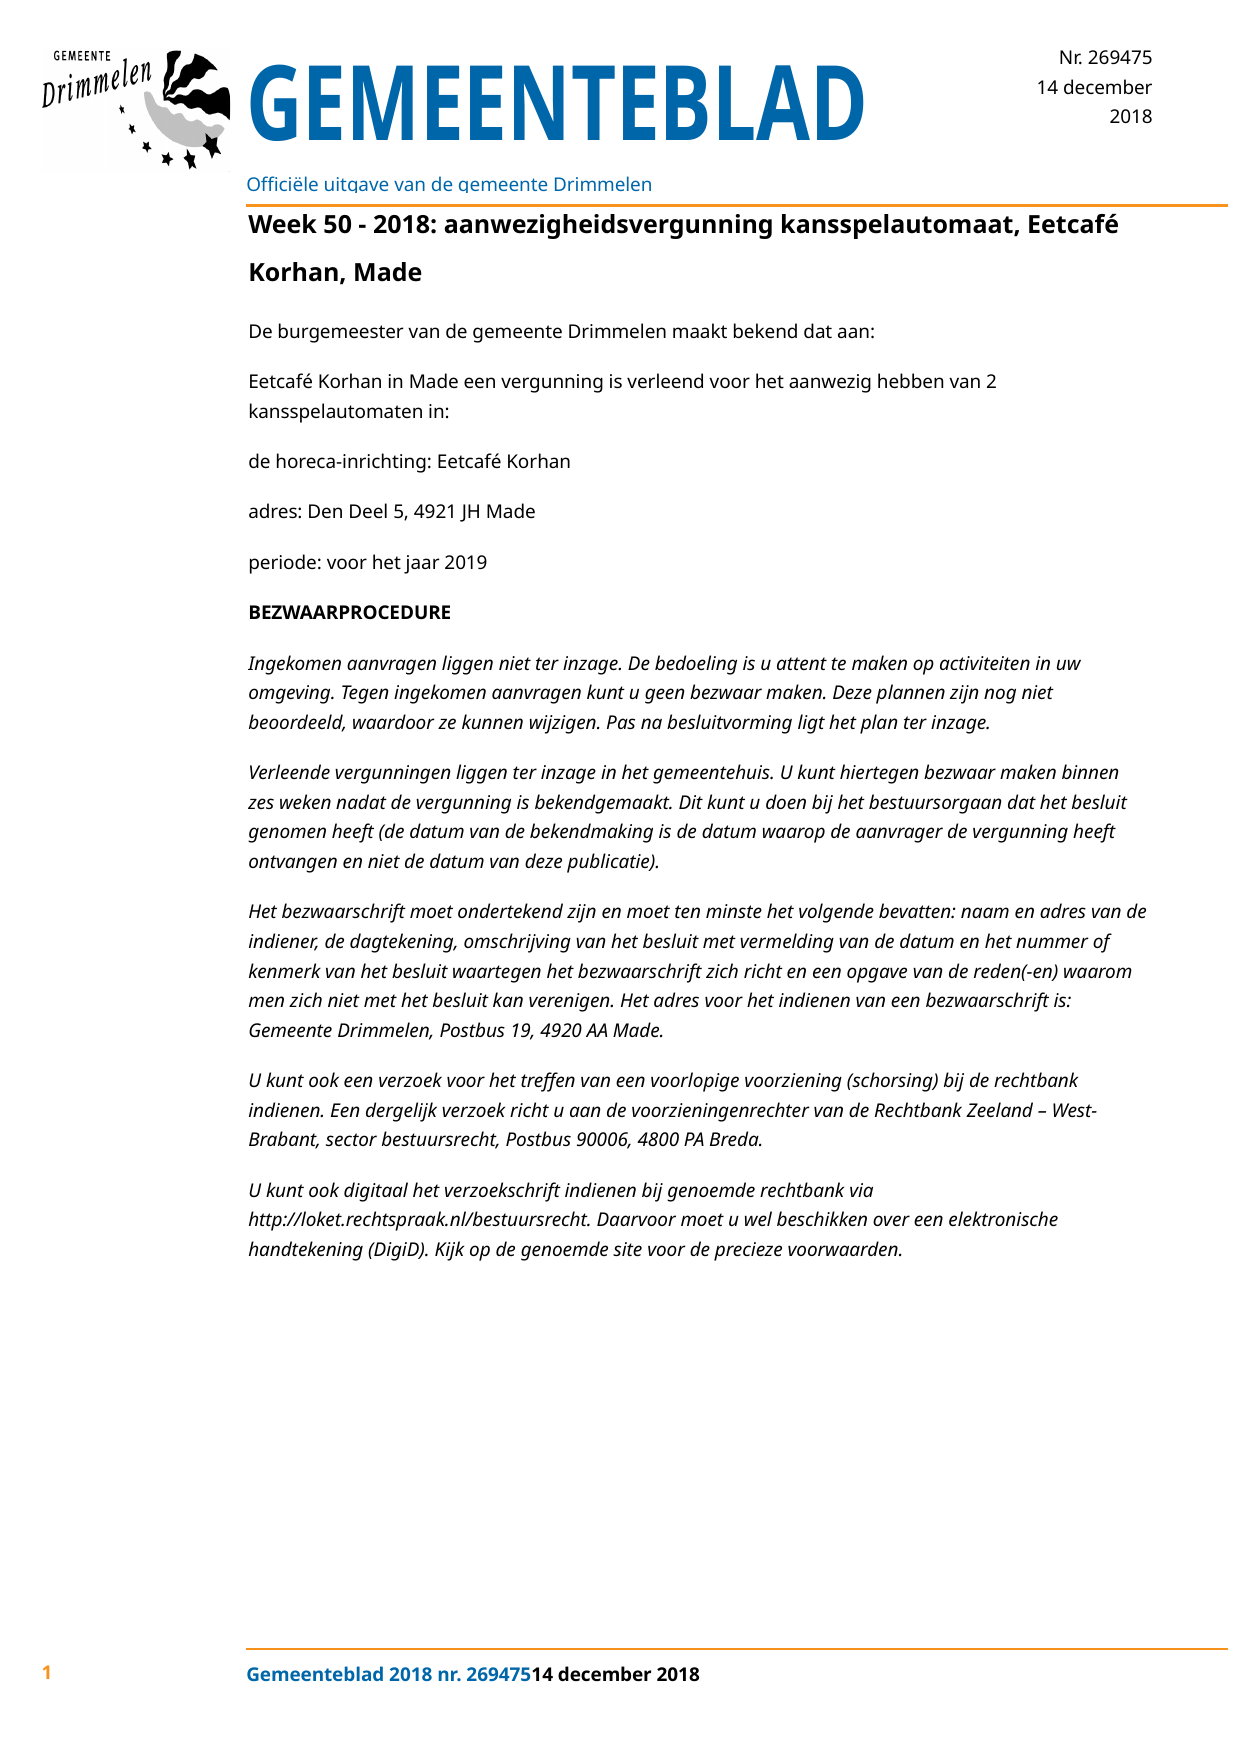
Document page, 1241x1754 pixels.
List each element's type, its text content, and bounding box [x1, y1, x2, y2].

text U kunt ook een verzoek voor het treffen van een voorlopige voorziening (schorsing) bij de rechtbank indienen. Een dergelijk verzoek richt u aan de voorzieningenrechter van de Rechtbank Zeeland – West-Brabant, sector bestuursrecht, Postbus 90006, 4800 PA Breda. [248, 1067, 1152, 1152]
text Het bezwaarschrift moet ondertekend zijn en moet ten minste het volgende bevatten: naam en adres van de indiener, de dagtekening, omschrijving van het besluit met vermelding van de datum en het nummer of kenmerk van het besluit waartegen het bezwaarschrift zich richt en een opgave van de reden(-en) waarom men zich niet met het besluit kan verenigen. Het adres voor het indienen van een bezwaarschrift is: Gemeente Drimmelen, Postbus 19, 4920 AA Made. [248, 899, 1152, 1043]
text Eetcafé Korhan in Made een vergunning is verleend voor het aanwezig hebben van 2 kansspelautomaten in: [248, 368, 1152, 424]
picture [41, 47, 231, 172]
text BEZWAARPROCEDURE [248, 599, 1152, 625]
text Ingekomen aanvragen liggen niet ter inzage. De bedoeling is u attent te maken op activiteiten in uw omgeving. Tegen ingekomen aanvragen kunt u geen bezwaar maken. Deze plannen zijn nog niet beoordeeld, waardoor ze kunnen wijzigen. Pas na besluitvorming ligt het plan ter inzage. [248, 650, 1152, 735]
text Week 50 - 2018: aanwezigheidsvergunning kansspelautomaat, Eetcafé Korhan, Made [248, 207, 1152, 288]
text periode: voor het jaar 2019 [248, 549, 1152, 575]
text de horeca-inrichting: Eetcafé Korhan [248, 448, 1152, 474]
text De burgemeester van de gemeente Drimmelen maakt bekend dat aan: [248, 318, 1152, 344]
text U kunt ook digitaal het verzoekschrift indienen bij genoemde rechtbank via http://loket.rechtspraak.nl/bestuursrecht. Daarvoor moet u wel beschikken over een elektronische handtekening (DigiD). Kijk op de genoemde site voor de precieze voorwaarden. [248, 1177, 1152, 1262]
text Verleende vergunningen liggen ter inzage in het gemeentehuis. U kunt hiertegen bezwaar maken binnen zes weken nadat de vergunning is bekendgemaakt. Dit kunt u doen bij het bestuursorgaan dat het besluit genomen heeft (de datum van de bekendmaking is de datum waarop de aanvrager de vergunning heeft ontvangen en niet de datum van deze publicatie). [248, 759, 1152, 874]
text adres: Den Deel 5, 4921 JH Made [248, 499, 1152, 524]
